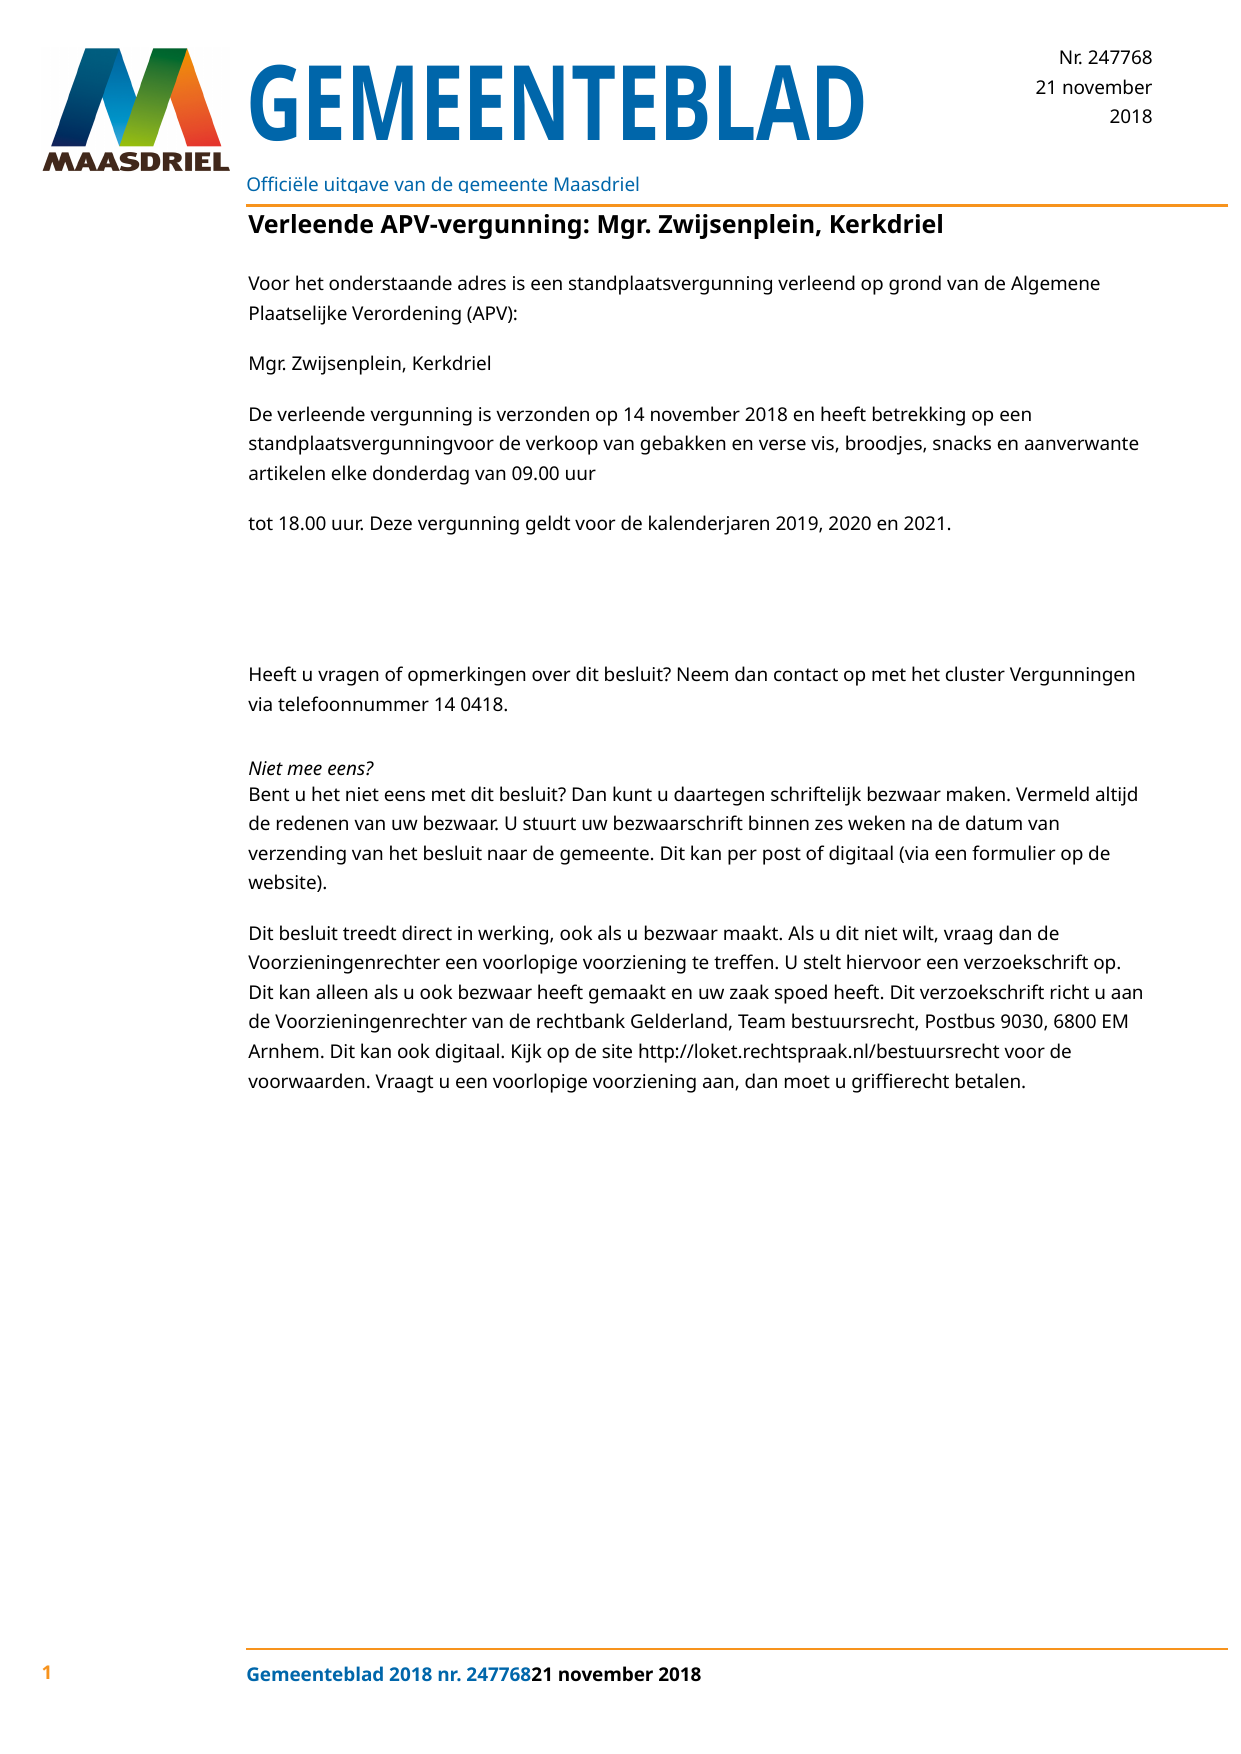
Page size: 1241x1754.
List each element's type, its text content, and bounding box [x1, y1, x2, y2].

picture [41, 47, 231, 172]
text Voor het onderstaande adres is een standplaatsvergunning verleend op grond van de Algemene Plaatselijke Verordening (APV): [248, 270, 1152, 326]
text Dit besluit treedt direct in werking, ook als u bezwaar maakt. Als u dit niet wilt, vraag dan de Voorzieningenrechter een voorlopige voorziening te treffen. U stelt hiervoor een verzoekschrift op. Dit kan alleen als u ook bezwaar heeft gemaakt en uw zaak spoed heeft. Dit verzoekschrift richt u aan de Voorzieningenrechter van de rechtbank Gelderland, Team bestuursrecht, Postbus 9030, 6800 EM Arnhem. Dit kan ook digitaal. Kijk op de site http://loket.rechtspraak.nl/bestuursrecht voor de voorwaarden. Vraagt u een voorlopige voorziening aan, dan moet u griffierecht betalen. [248, 920, 1152, 1094]
text Bent u het niet eens met dit besluit? Dan kunt u daartegen schriftelijk bezwaar maken. Vermeld altijd de redenen van uw bezwaar. U stuurt uw bezwaarschrift binnen zes weken na de datum van verzending van het besluit naar de gemeente. Dit kan per post of digitaal (via een formulier op de website). [248, 781, 1152, 895]
text De verleende vergunning is verzonden op 14 november 2018 en heeft betrekking op een standplaatsvergunningvoor de verkoop van gebakken en verse vis, broodjes, snacks en aanverwante artikelen elke donderdag van 09.00 uur [248, 401, 1152, 486]
text Niet mee eens? [248, 755, 1152, 781]
text tot 18.00 uur. Deze vergunning geldt voor de kalenderjaren 2019, 2020 en 2021. [248, 510, 1152, 536]
text Mgr. Zwijsenplein, Kerkdriel [248, 350, 1152, 376]
text Verleende APV-vergunning: Mgr. Zwijsenplein, Kerkdriel [248, 207, 1152, 241]
text Heeft u vragen of opmerkingen over dit besluit? Neem dan contact op met het cluster Vergunningen via telefoonnummer 14 0418. [248, 662, 1152, 717]
